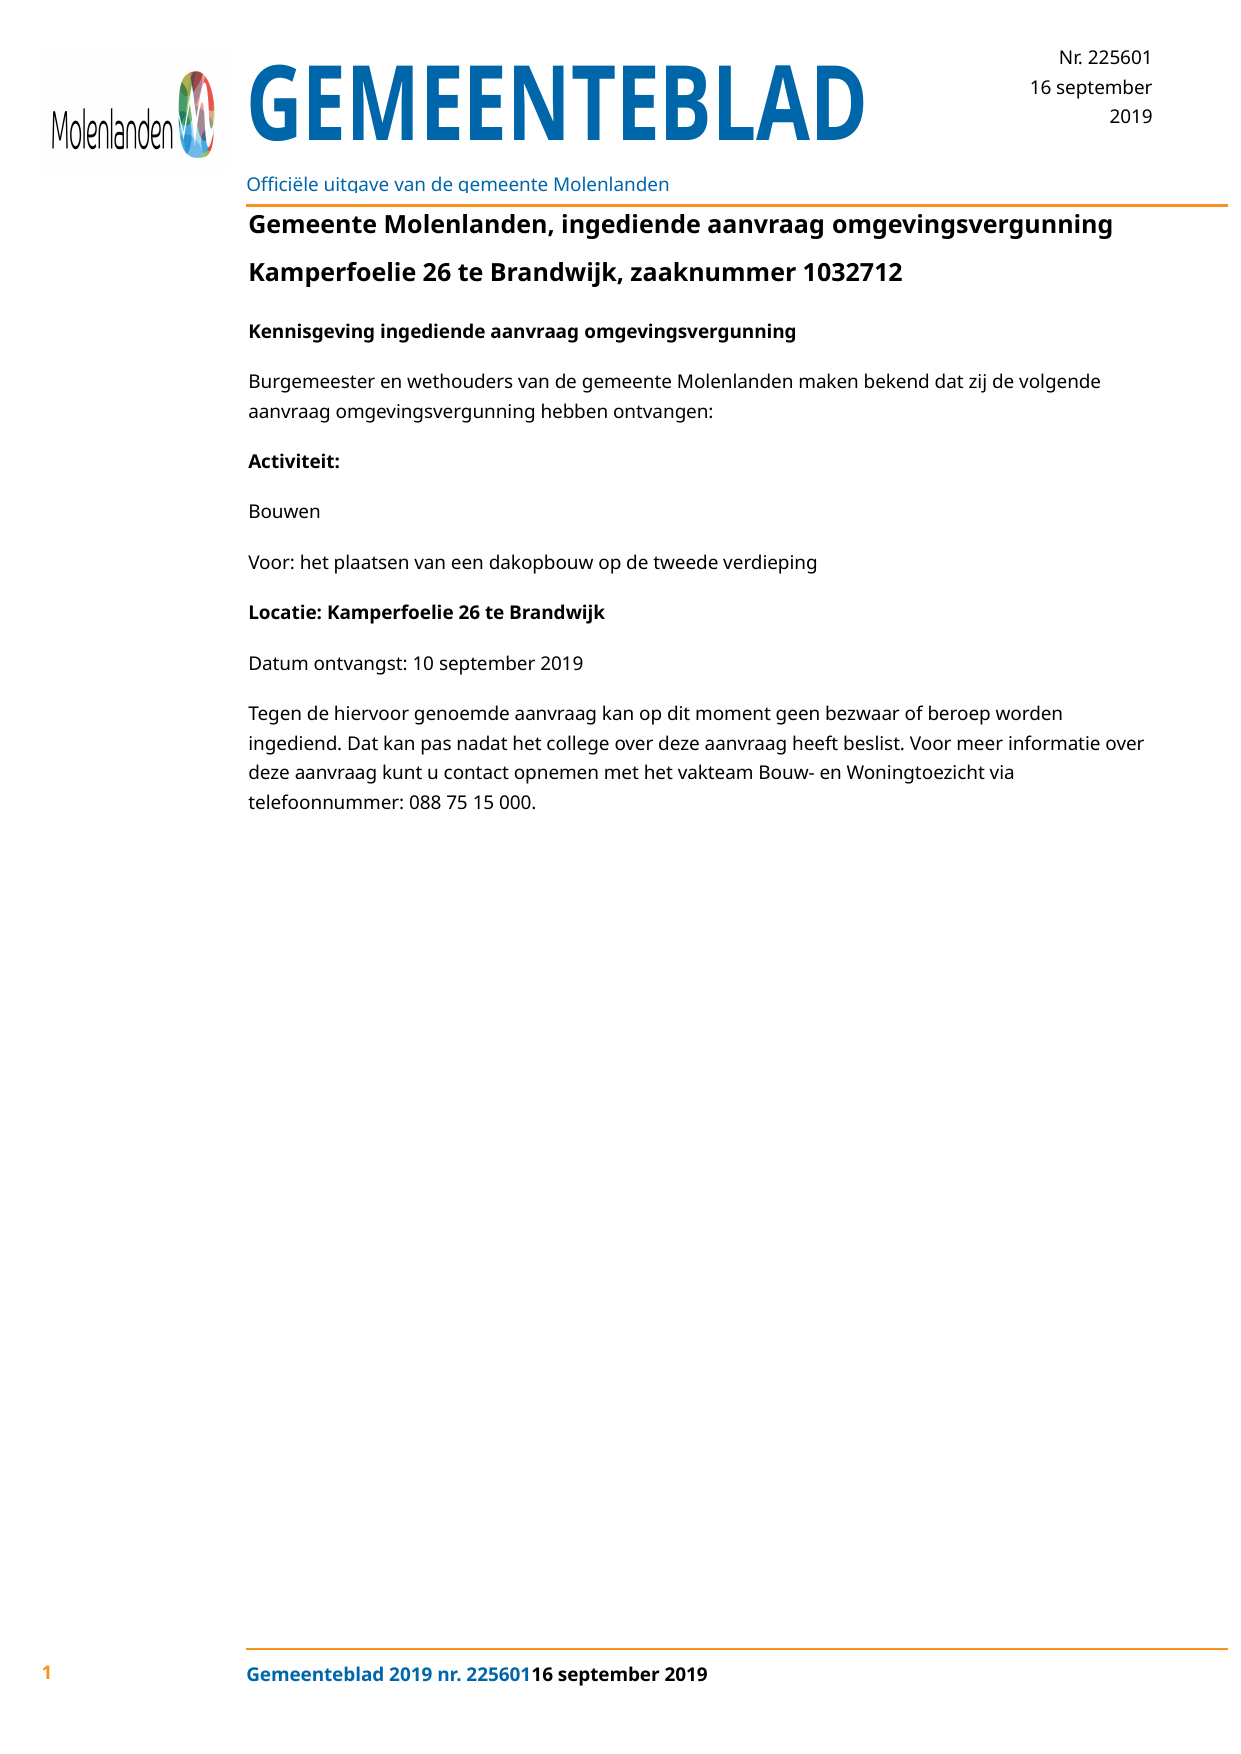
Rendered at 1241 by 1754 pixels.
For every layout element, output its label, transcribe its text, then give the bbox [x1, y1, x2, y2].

text Burgemeester en wethouders van de gemeente Molenlanden maken bekend dat zij de volgende aanvraag omgevingsvergunning hebben ontvangen: [248, 368, 1152, 424]
text Bouwen [248, 499, 1152, 524]
text Locatie: Kamperfoelie 26 te Brandwijk [248, 599, 1152, 625]
text Activiteit: [248, 448, 1152, 474]
picture [41, 47, 231, 172]
text Gemeente Molenlanden, ingediende aanvraag omgevingsvergunning Kamperfoelie 26 te Brandwijk, zaaknummer 1032712 [248, 207, 1152, 288]
text Voor: het plaatsen van een dakopbouw op de tweede verdieping [248, 549, 1152, 575]
text Tegen de hiervoor genoemde aanvraag kan op dit moment geen bezwaar of beroep worden ingediend. Dat kan pas nadat het college over deze aanvraag heeft beslist. Voor meer informatie over deze aanvraag kunt u contact opnemen met het vakteam Bouw- en Woningtoezicht via telefoonnummer: 088 75 15 000. [248, 700, 1152, 815]
text Kennisgeving ingediende aanvraag omgevingsvergunning [248, 318, 1152, 344]
text Datum ontvangst: 10 september 2019 [248, 650, 1152, 676]
